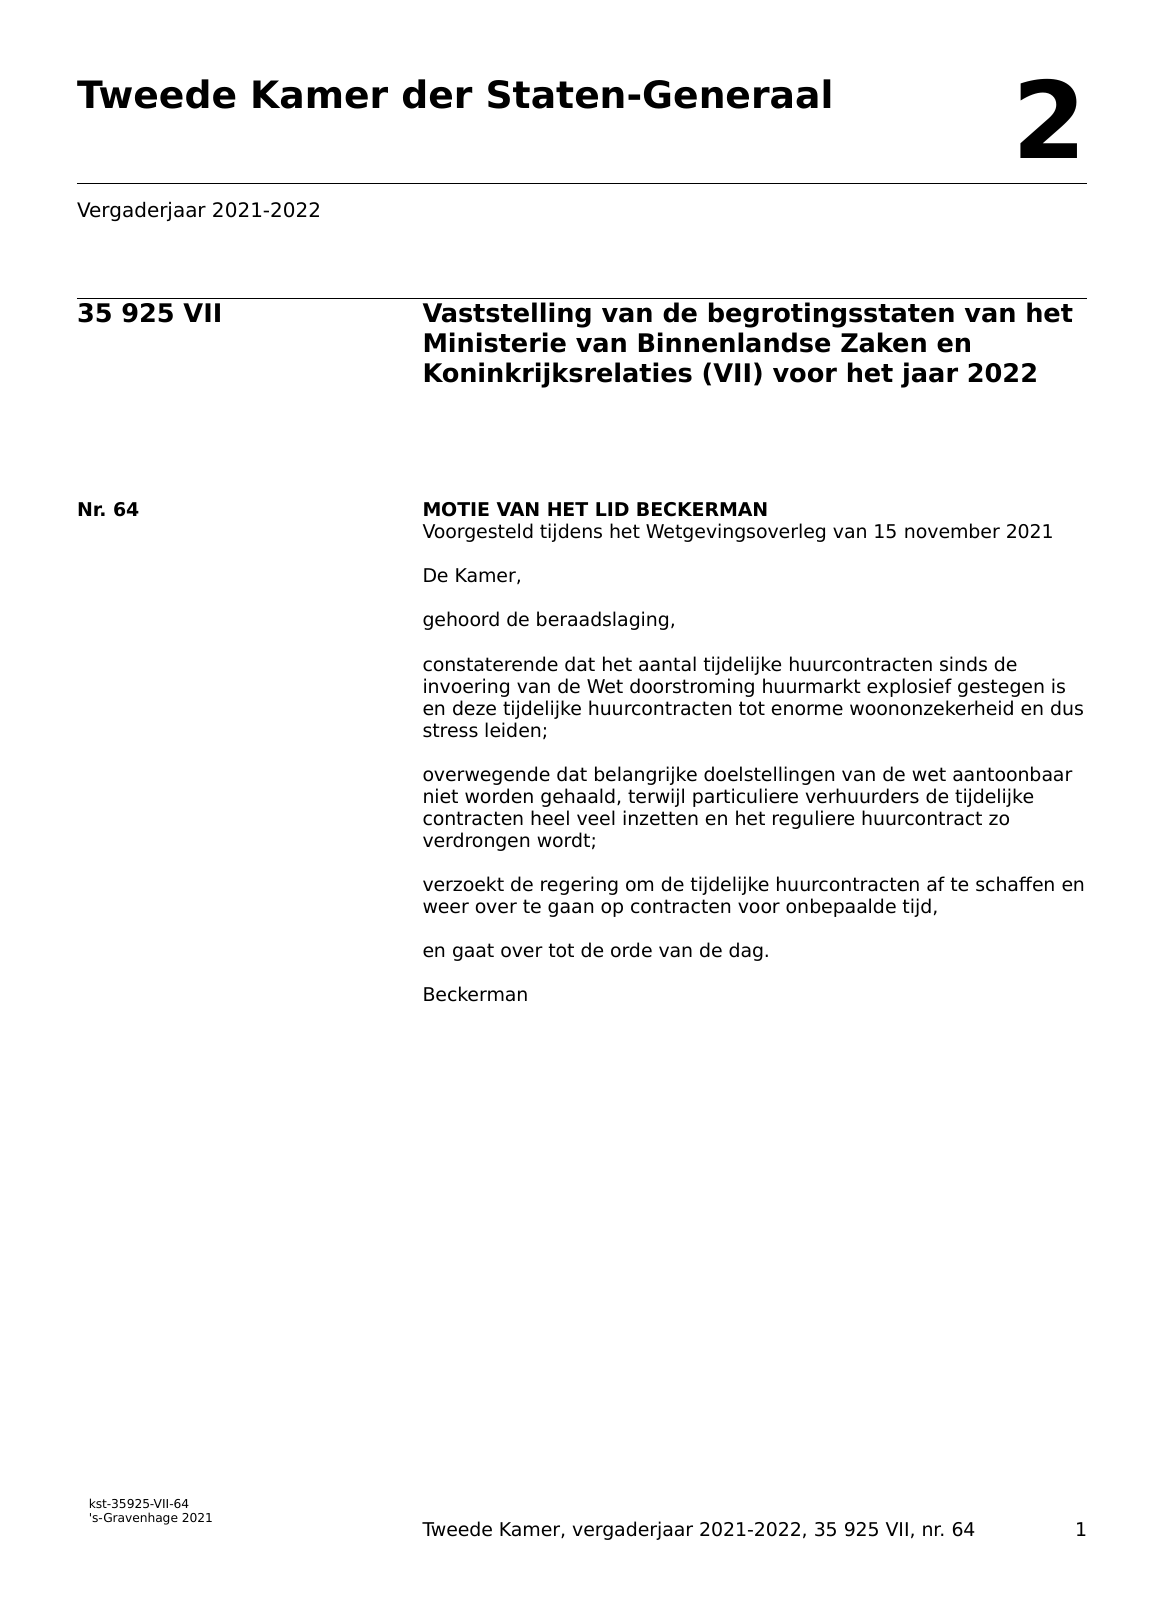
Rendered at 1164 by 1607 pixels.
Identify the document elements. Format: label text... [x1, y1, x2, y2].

text Beckerman [422, 984, 1087, 1006]
table_cell Vergaderjaar 2021-2022 [77, 184, 1087, 298]
table_header Tweede Kamer der Staten-Generaal [77, 59, 886, 183]
text constaterende dat het aantal tijdelijke huurcontracten sinds de invoering van de Wet doorstroming huurmarkt explosief gestegen is en deze tijdelijke huurcontracten tot enorme woononzekerheid en dus stress leiden; [422, 653, 1087, 741]
table_header 2 [886, 59, 1087, 183]
text kst-35925-VII-64 [88, 1497, 323, 1511]
text overwegende dat belangrijke doelstellingen van de wet aantoonbaar niet worden gehaald, terwijl particuliere verhuurders de tijdelijke contracten heel veel inzetten en het reguliere huurcontract zo verdrongen wordt; [422, 764, 1087, 852]
subtitle Nr. 64 MOTIE VAN HET LID BECKERMAN [77, 499, 1087, 521]
text Voorgesteld tijdens het Wetgevingsoverleg van 15 november 2021 [422, 521, 1087, 543]
text en gaat over tot de orde van de dag. [422, 940, 1087, 962]
text gehoord de beraadslaging, [422, 609, 1087, 631]
text 's-Gravenhage 2021 [88, 1511, 323, 1525]
subtitle 35 925 VII Vaststelling van de begrotingsstaten van het Ministerie van Binnenlandse Zaken en Koninkrijksrelaties (VII) voor het jaar 2022 [77, 299, 1087, 388]
text verzoekt de regering om de tijdelijke huurcontracten af te schaffen en weer over te gaan op contracten voor onbepaalde tijd, [422, 874, 1087, 918]
text De Kamer, [422, 565, 1087, 587]
